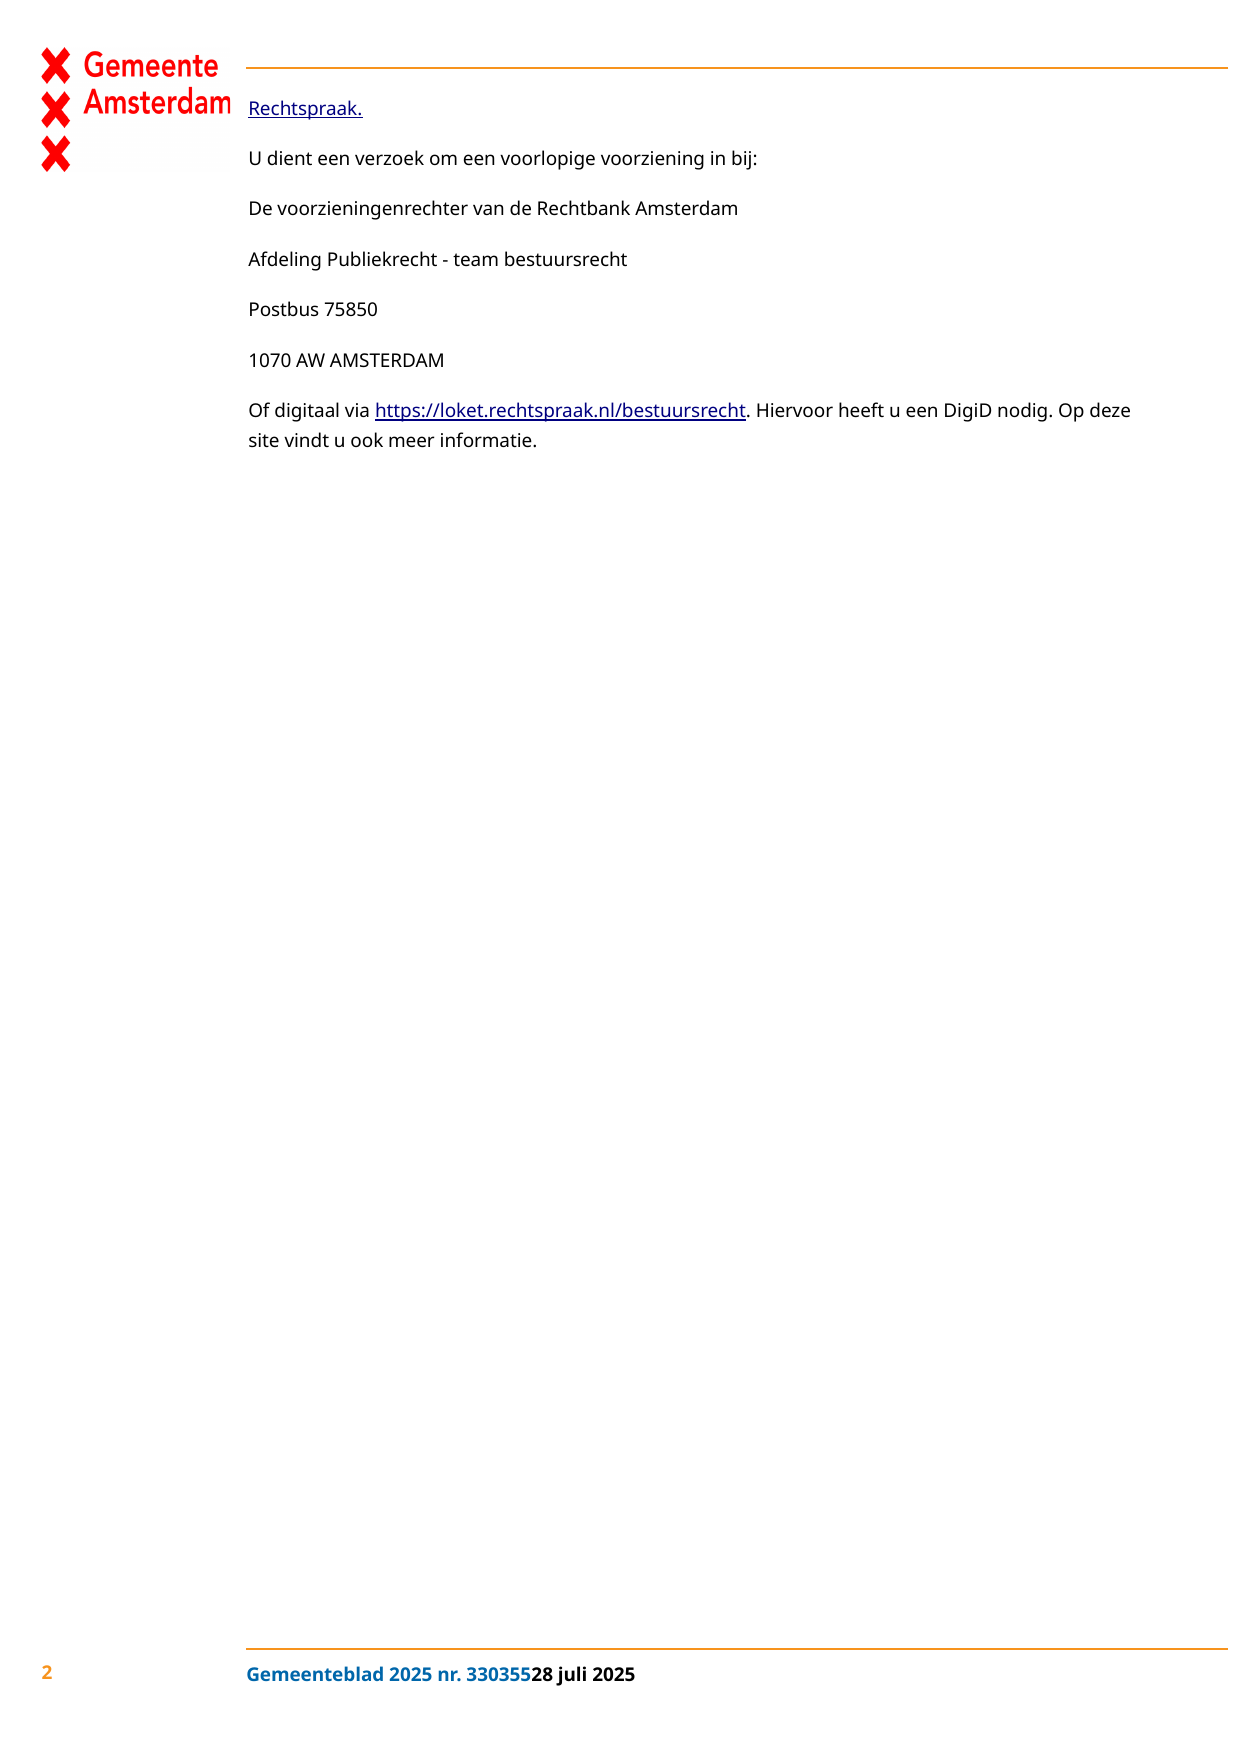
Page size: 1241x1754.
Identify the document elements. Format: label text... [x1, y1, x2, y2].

text Of digitaal via https://loket.rechtspraak.nl/bestuursrecht. Hiervoor heeft u een DigiD nodig. Op deze site vindt u ook meer informatie. [248, 397, 1152, 453]
text U dient een verzoek om een voorlopige voorziening in bij: [248, 145, 1152, 171]
text Rechtspraak. [248, 95, 1152, 121]
picture [41, 47, 231, 172]
text De voorzieningenrechter van de Rechtbank Amsterdam [248, 196, 1152, 221]
text Postbus 75850 [248, 296, 1152, 322]
text 1070 AW AMSTERDAM [248, 347, 1152, 373]
text Afdeling Publiekrecht - team bestuursrecht [248, 246, 1152, 272]
